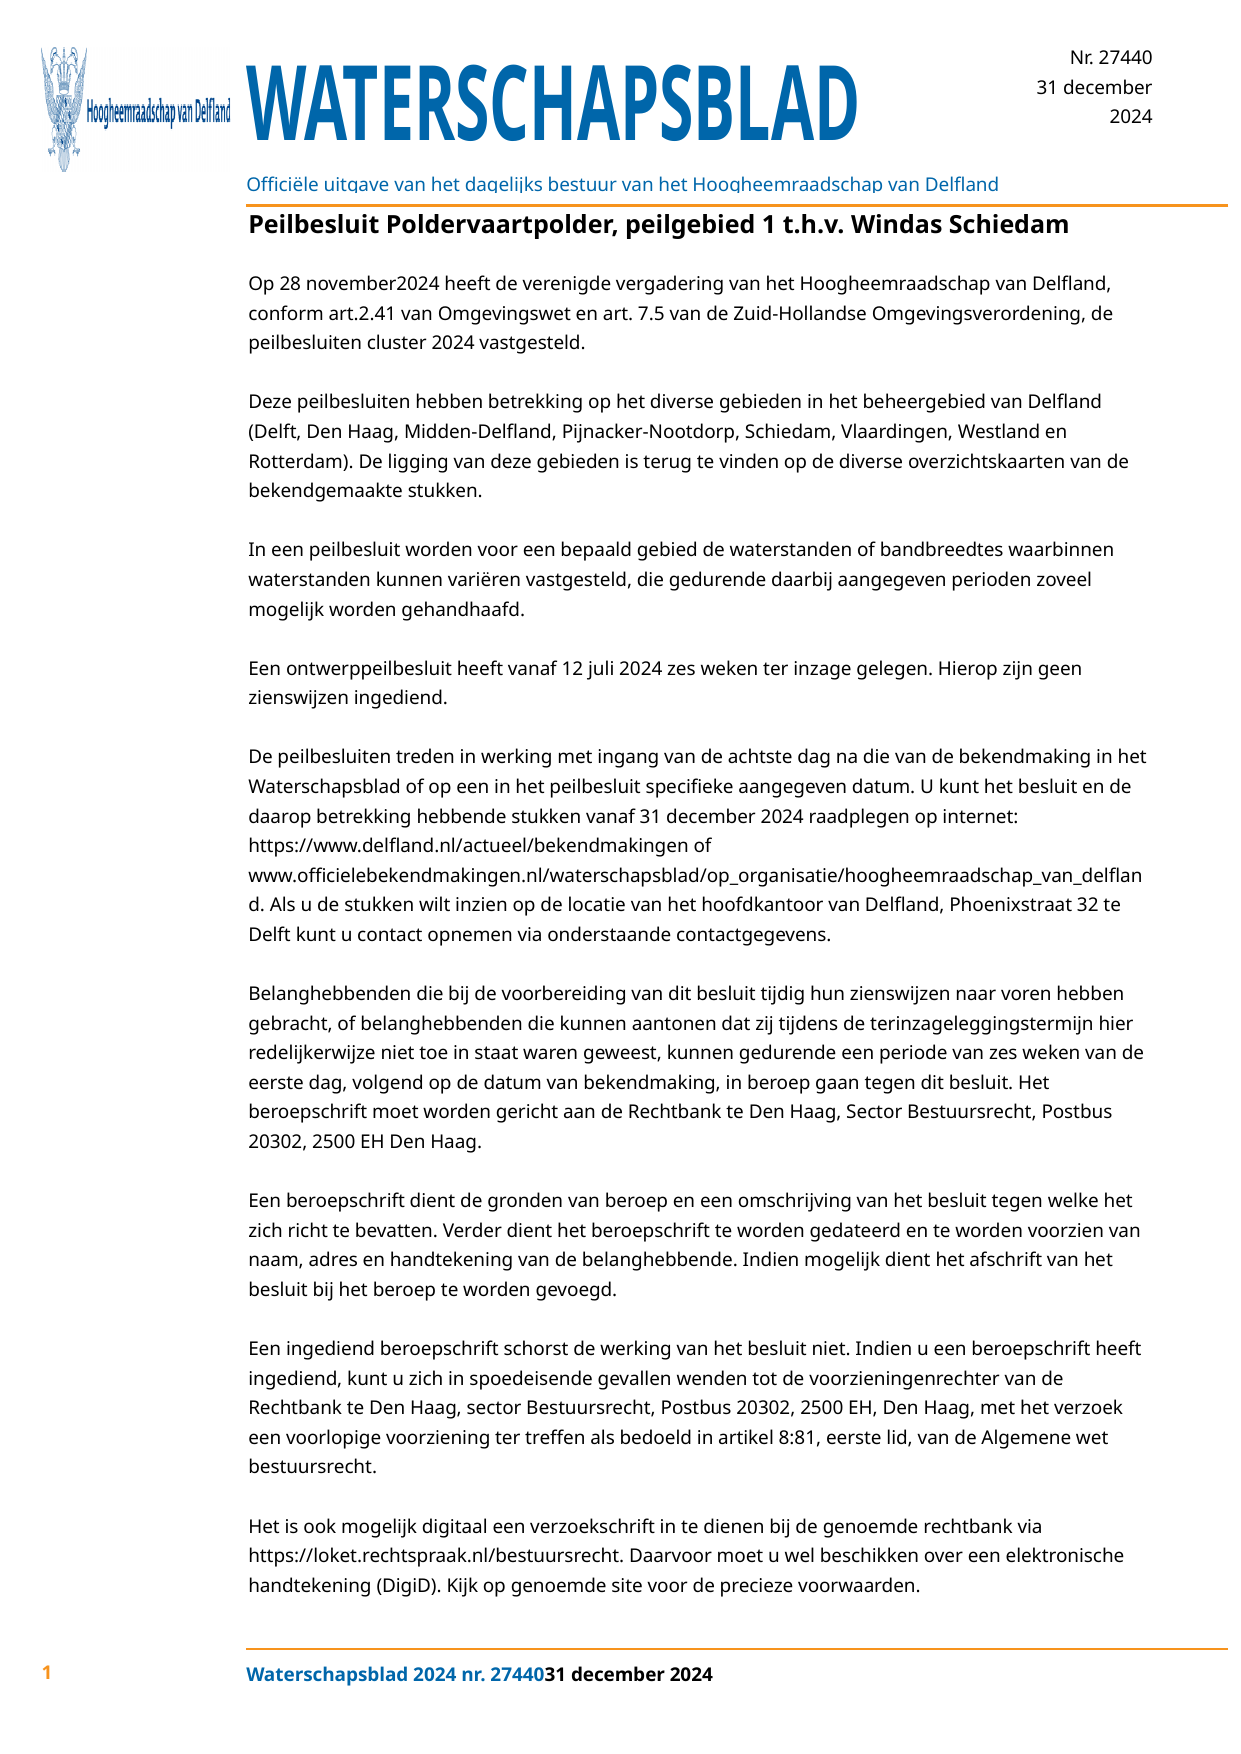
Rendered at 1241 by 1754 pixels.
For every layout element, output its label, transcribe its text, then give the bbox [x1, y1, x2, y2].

text Op 28 november2024 heeft de verenigde vergadering van het Hoogheemraadschap van Delfland, conform art.2.41 van Omgevingswet en art. 7.5 van de Zuid-Hollandse Omgevingsverordening, de peilbesluiten cluster 2024 vastgesteld. [248, 270, 1152, 355]
text Deze peilbesluiten hebben betrekking op het diverse gebieden in het beheergebied van Delfland (Delft, Den Haag, Midden-Delfland, Pijnacker-Nootdorp, Schiedam, Vlaardingen, Westland en Rotterdam). De ligging van deze gebieden is terug te vinden op de diverse overzichtskaarten van de bekendgemaakte stukken. [248, 389, 1152, 503]
text Een ingediend beroepschrift schorst de werking van het besluit niet. Indien u een beroepschrift heeft ingediend, kunt u zich in spoedeisende gevallen wenden tot de voorzieningenrechter van de Rechtbank te Den Haag, sector Bestuursrecht, Postbus 20302, 2500 EH, Den Haag, met het verzoek een voorlopige voorziening ter treffen als bedoeld in artikel 8:81, eerste lid, van de Algemene wet bestuursrecht. [248, 1335, 1152, 1479]
text In een peilbesluit worden voor een bepaald gebied de waterstanden of bandbreedtes waarbinnen waterstanden kunnen variëren vastgesteld, die gedurende daarbij aangegeven perioden zoveel mogelijk worden gehandhaafd. [248, 537, 1152, 621]
text Een ontwerppeilbesluit heeft vanaf 12 juli 2024 zes weken ter inzage gelegen. Hierop zijn geen zienswijzen ingediend. [248, 655, 1152, 710]
text Peilbesluit Poldervaartpolder, peilgebied 1 t.h.v. Windas Schiedam [248, 207, 1152, 241]
text Belanghebbenden die bij de voorbereiding van dit besluit tijdig hun zienswijzen naar voren hebben gebracht, of belanghebbenden die kunnen aantonen dat zij tijdens de terinzageleggingstermijn hier redelijkerwijze niet toe in staat waren geweest, kunnen gedurende een periode van zes weken van de eerste dag, volgend op de datum van bekendmaking, in beroep gaan tegen dit besluit. Het beroepschrift moet worden gericht aan de Rechtbank te Den Haag, Sector Bestuursrecht, Postbus 20302, 2500 EH Den Haag. [248, 980, 1152, 1154]
text De peilbesluiten treden in werking met ingang van de achtste dag na die van de bekendmaking in het Waterschapsblad of op een in het peilbesluit specifieke aangegeven datum. U kunt het besluit en de daarop betrekking hebbende stukken vanaf 31 december 2024 raadplegen op internet: https://www.delfland.nl/actueel/bekendmakingen of www.officielebekendmakingen.nl/waterschapsblad/op_organisatie/hoogheemraadschap_van_delfland. Als u de stukken wilt inzien op de locatie van het hoofdkantoor van Delfland, Phoenixstraat 32 te Delft kunt u contact opnemen via onderstaande contactgegevens. [248, 744, 1152, 947]
picture [41, 47, 231, 172]
text Een beroepschrift dient de gronden van beroep en een omschrijving van het besluit tegen welke het zich richt te bevatten. Verder dient het beroepschrift te worden gedateerd en te worden voorzien van naam, adres en handtekening van de belanghebbende. Indien mogelijk dient het afschrift van het besluit bij het beroep te worden gevoegd. [248, 1187, 1152, 1302]
text Het is ook mogelijk digitaal een verzoekschrift in te dienen bij de genoemde rechtbank via https://loket.rechtspraak.nl/bestuursrecht. Daarvoor moet u wel beschikken over een elektronische handtekening (DigiD). Kijk op genoemde site voor de precieze voorwaarden. [248, 1513, 1152, 1598]
